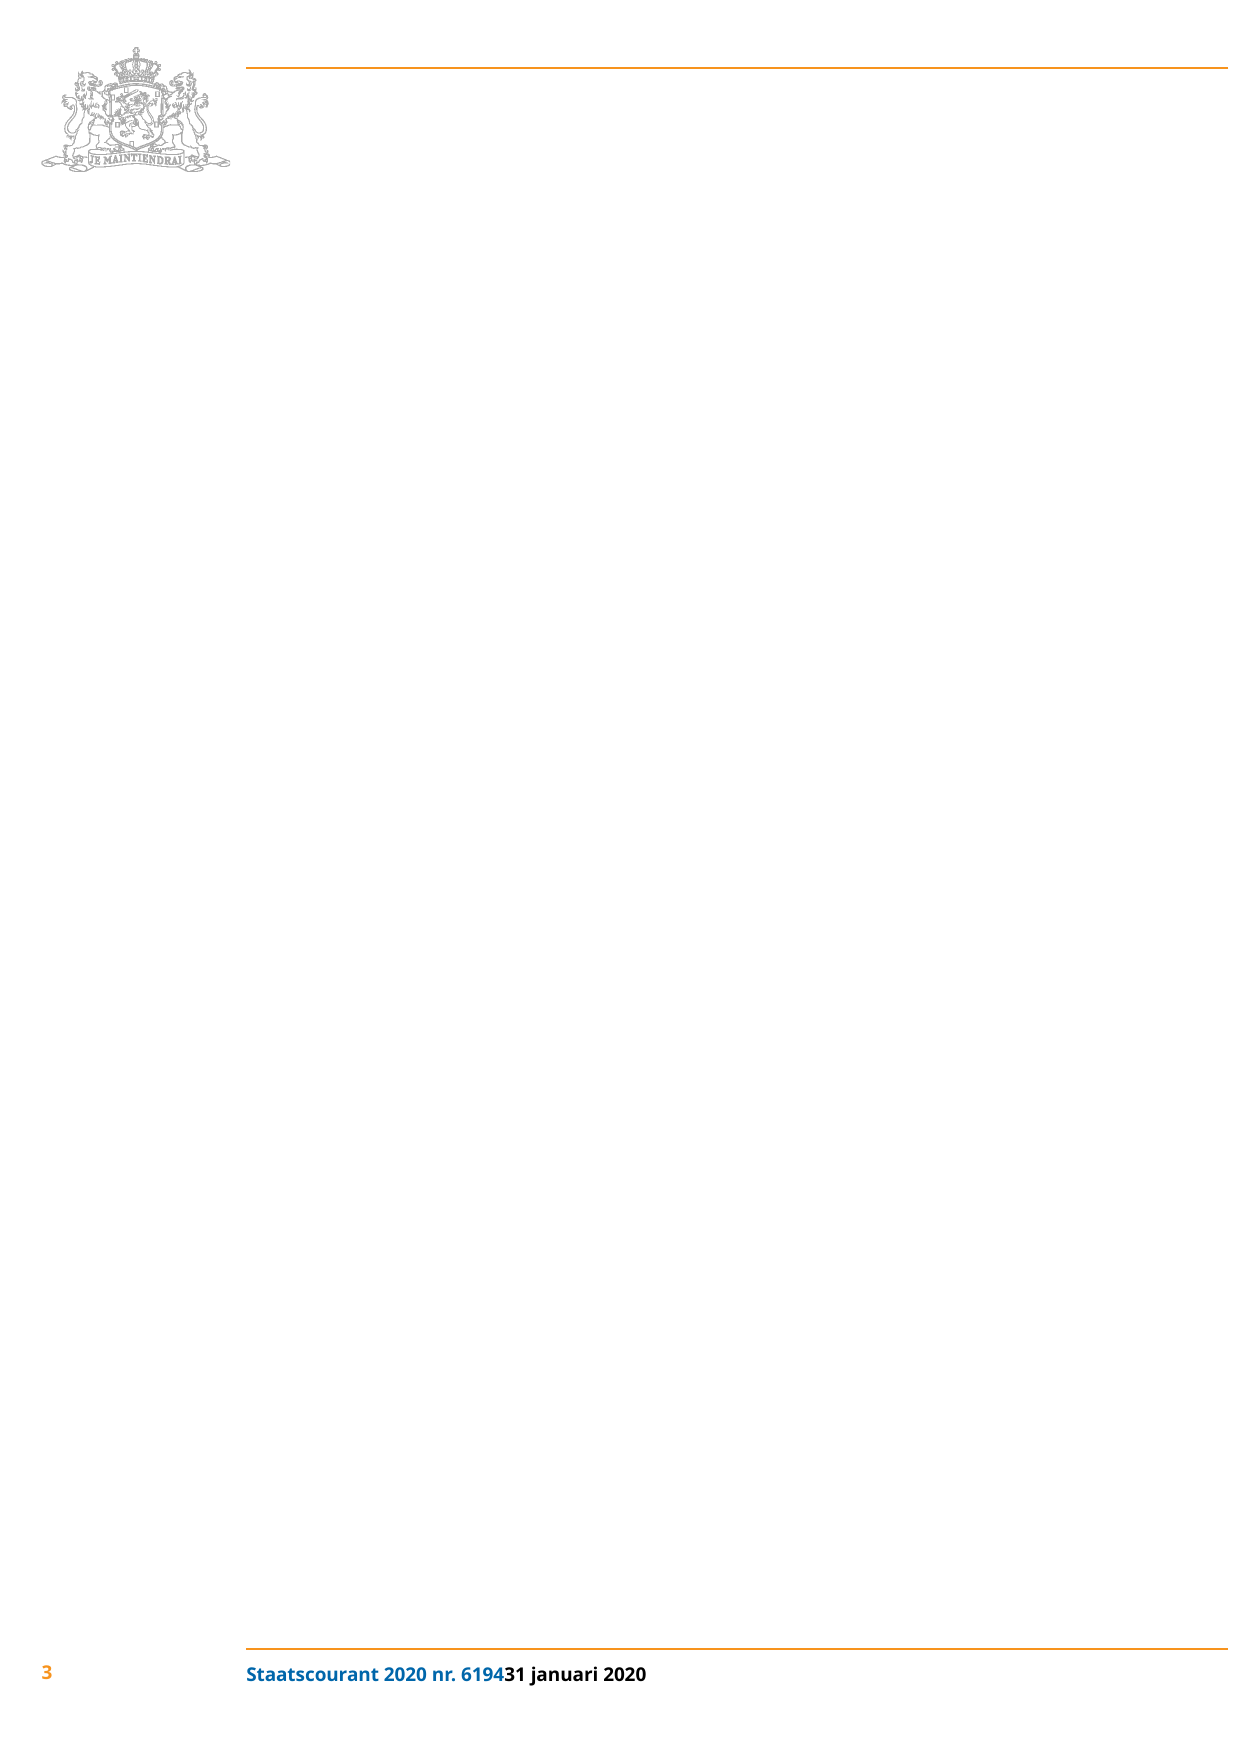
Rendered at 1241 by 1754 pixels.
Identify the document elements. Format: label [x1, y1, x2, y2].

picture [41, 47, 231, 172]
